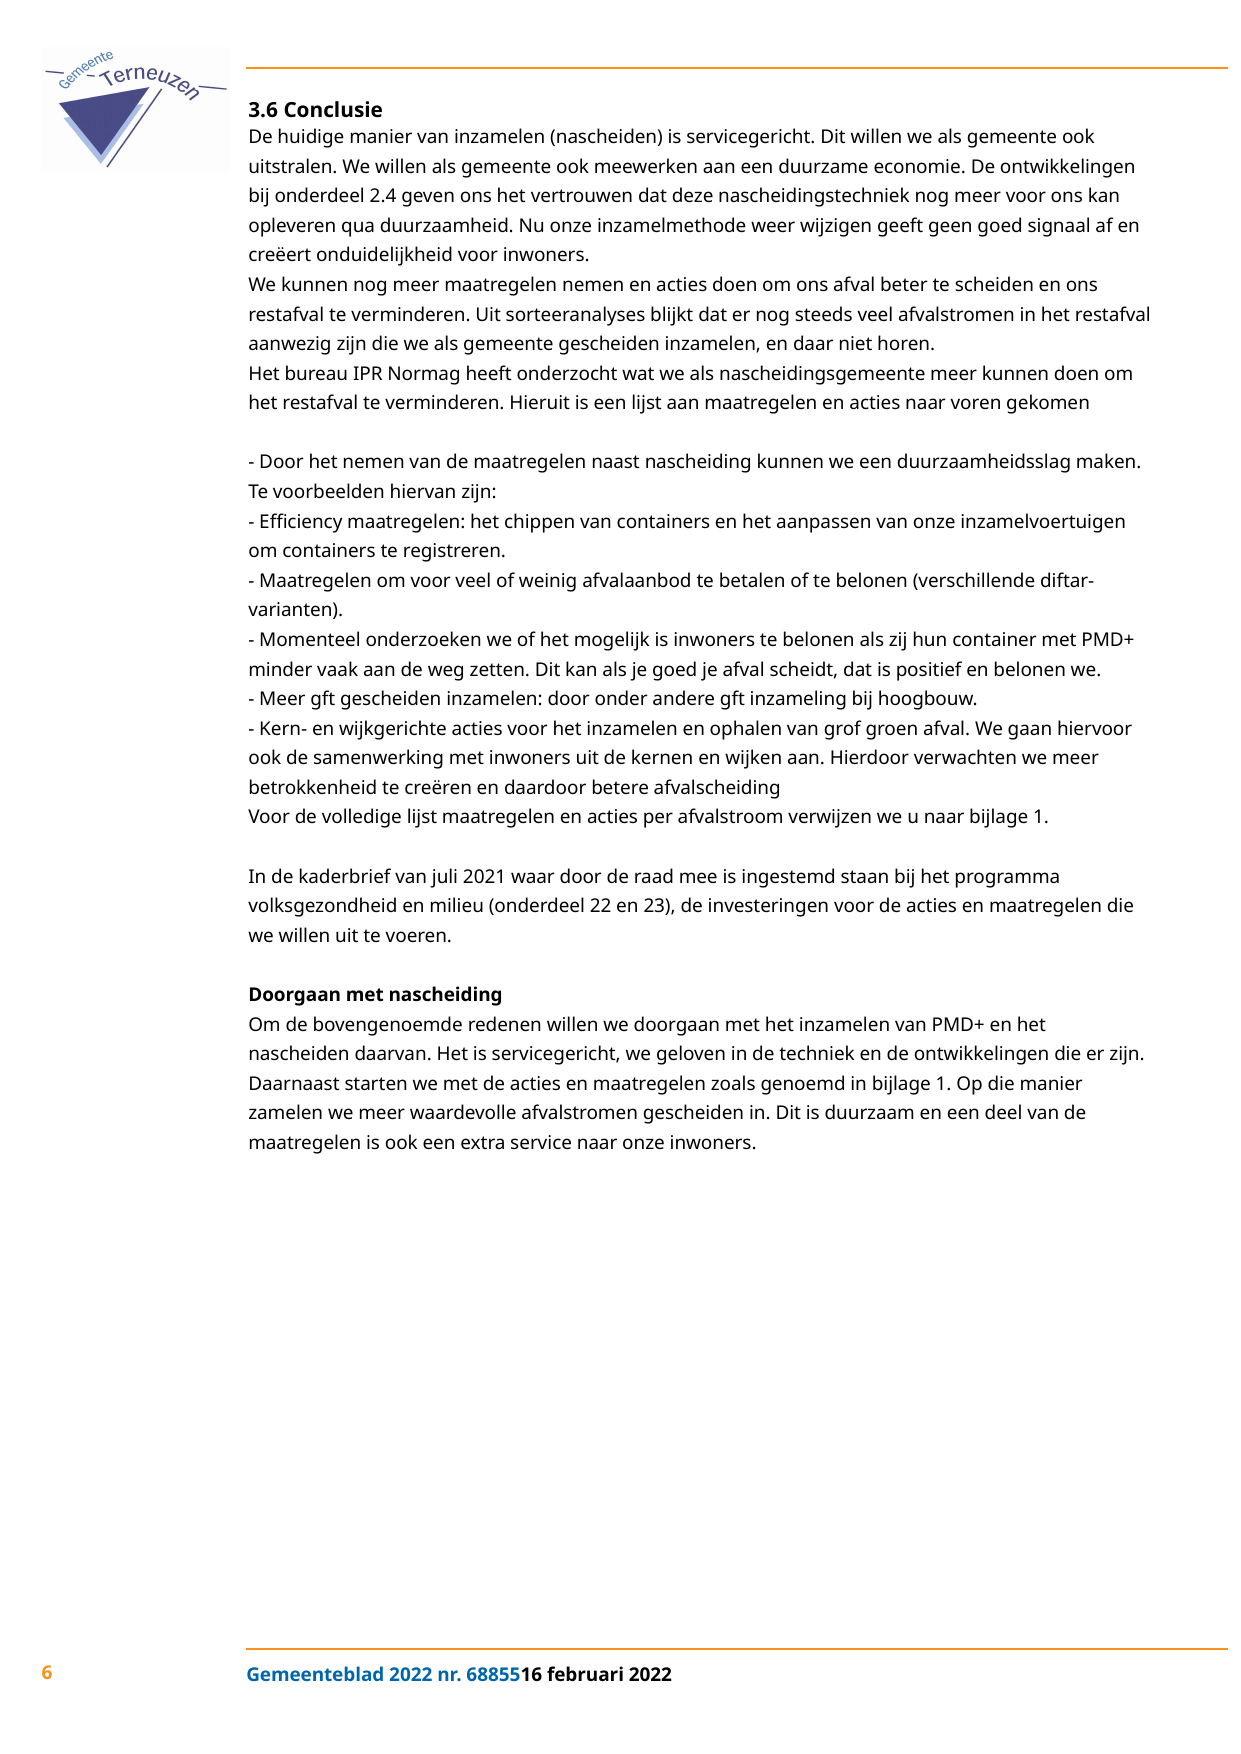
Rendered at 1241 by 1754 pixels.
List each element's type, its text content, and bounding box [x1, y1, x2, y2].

text Het bureau IPR Normag heeft onderzocht wat we als nascheidingsgemeente meer kunnen doen om het restafval te verminderen. Hieruit is een lijst aan maatregelen en acties naar voren gekomen [248, 360, 1152, 415]
text Doorgaan met nascheiding [248, 981, 1152, 1007]
text Om de bovengenoemde redenen willen we doorgaan met het inzamelen van PMD+ en het nascheiden daarvan. Het is servicegericht, we geloven in de techniek en de ontwikkelingen die er zijn. Daarnaast starten we met de acties en maatregelen zoals genoemd in bijlage 1. Op die manier zamelen we meer waardevolle afvalstromen gescheiden in. Dit is duurzaam en een deel van de maatregelen is ook een extra service naar onze inwoners. [248, 1011, 1152, 1155]
text We kunnen nog meer maatregelen nemen en acties doen om ons afval beter te scheiden en ons restafval te verminderen. Uit sorteeranalyses blijkt dat er nog steeds veel afvalstromen in het restafval aanwezig zijn die we als gemeente gescheiden inzamelen, en daar niet horen. [248, 271, 1152, 356]
text Voor de volledige lijst maatregelen en acties per afvalstroom verwijzen we u naar bijlage 1. [248, 804, 1152, 829]
picture [41, 47, 231, 172]
text 3.6 Conclusie [248, 95, 1152, 123]
text - Efficiency maatregelen: het chippen van containers en het aanpassen van onze inzamelvoertuigen om containers te registreren. [248, 508, 1152, 563]
text - Kern- en wijkgerichte acties voor het inzamelen en ophalen van grof groen afval. We gaan hiervoor ook de samenwerking met inwoners uit de kernen en wijken aan. Hierdoor verwachten we meer betrokkenheid te creëren en daardoor betere afvalscheiding [248, 715, 1152, 800]
text - Door het nemen van de maatregelen naast nascheiding kunnen we een duurzaamheidsslag maken. Te voorbeelden hiervan zijn: [248, 449, 1152, 504]
text - Meer gft gescheiden inzamelen: door onder andere gft inzameling bij hoogbouw. [248, 685, 1152, 711]
text In de kaderbrief van juli 2021 waar door de raad mee is ingestemd staan bij het programma volksgezondheid en milieu (onderdeel 22 en 23), de investeringen voor de acties en maatregelen die we willen uit te voeren. [248, 863, 1152, 948]
text - Momenteel onderzoeken we of het mogelijk is inwoners te belonen als zij hun container met PMD+ minder vaak aan de weg zetten. Dit kan als je goed je afval scheidt, dat is positief en belonen we. [248, 626, 1152, 681]
text De huidige manier van inzamelen (nascheiden) is servicegericht. Dit willen we als gemeente ook uitstralen. We willen als gemeente ook meewerken aan een duurzame economie. De ontwikkelingen bij onderdeel 2.4 geven ons het vertrouwen dat deze nascheidingstechniek nog meer voor ons kan opleveren qua duurzaamheid. Nu onze inzamelmethode weer wijzigen geeft geen goed signaal af en creëert onduidelijkheid voor inwoners. [248, 123, 1152, 267]
text - Maatregelen om voor veel of weinig afvalaanbod te betalen of te belonen (verschillende diftar-varianten). [248, 567, 1152, 622]
